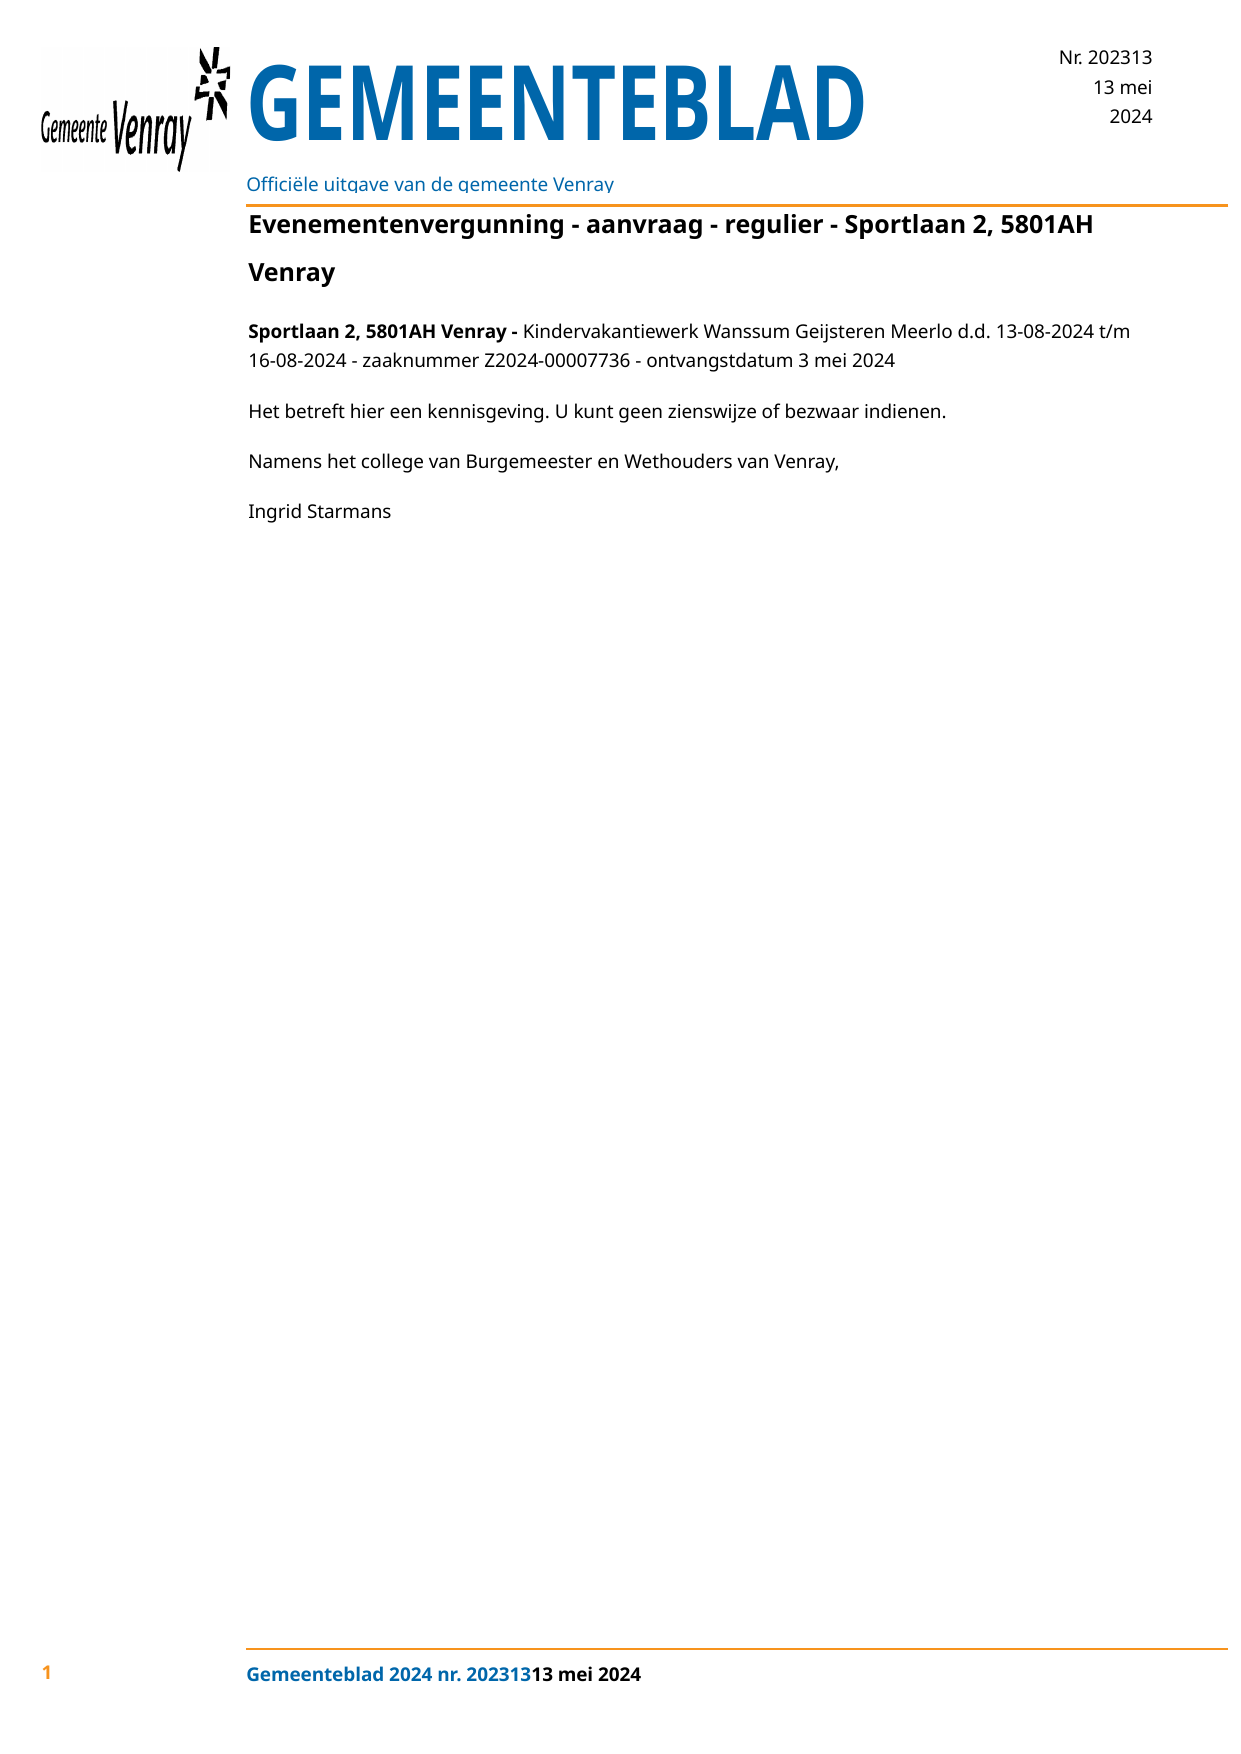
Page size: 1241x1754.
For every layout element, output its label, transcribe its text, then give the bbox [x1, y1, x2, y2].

picture [41, 47, 231, 172]
text Ingrid Starmans [248, 499, 1152, 524]
text Sportlaan 2, 5801AH Venray - Kindervakantiewerk Wanssum Geijsteren Meerlo d.d. 13-08-2024 t/m 16-08-2024 - zaaknummer Z2024-00007736 - ontvangstdatum 3 mei 2024 [248, 318, 1152, 373]
text Namens het college van Burgemeester en Wethouders van Venray, [248, 448, 1152, 474]
text Evenementenvergunning - aanvraag - regulier - Sportlaan 2, 5801AH Venray [248, 207, 1152, 288]
text Het betreft hier een kennisgeving. U kunt geen zienswijze of bezwaar indienen. [248, 398, 1152, 424]
